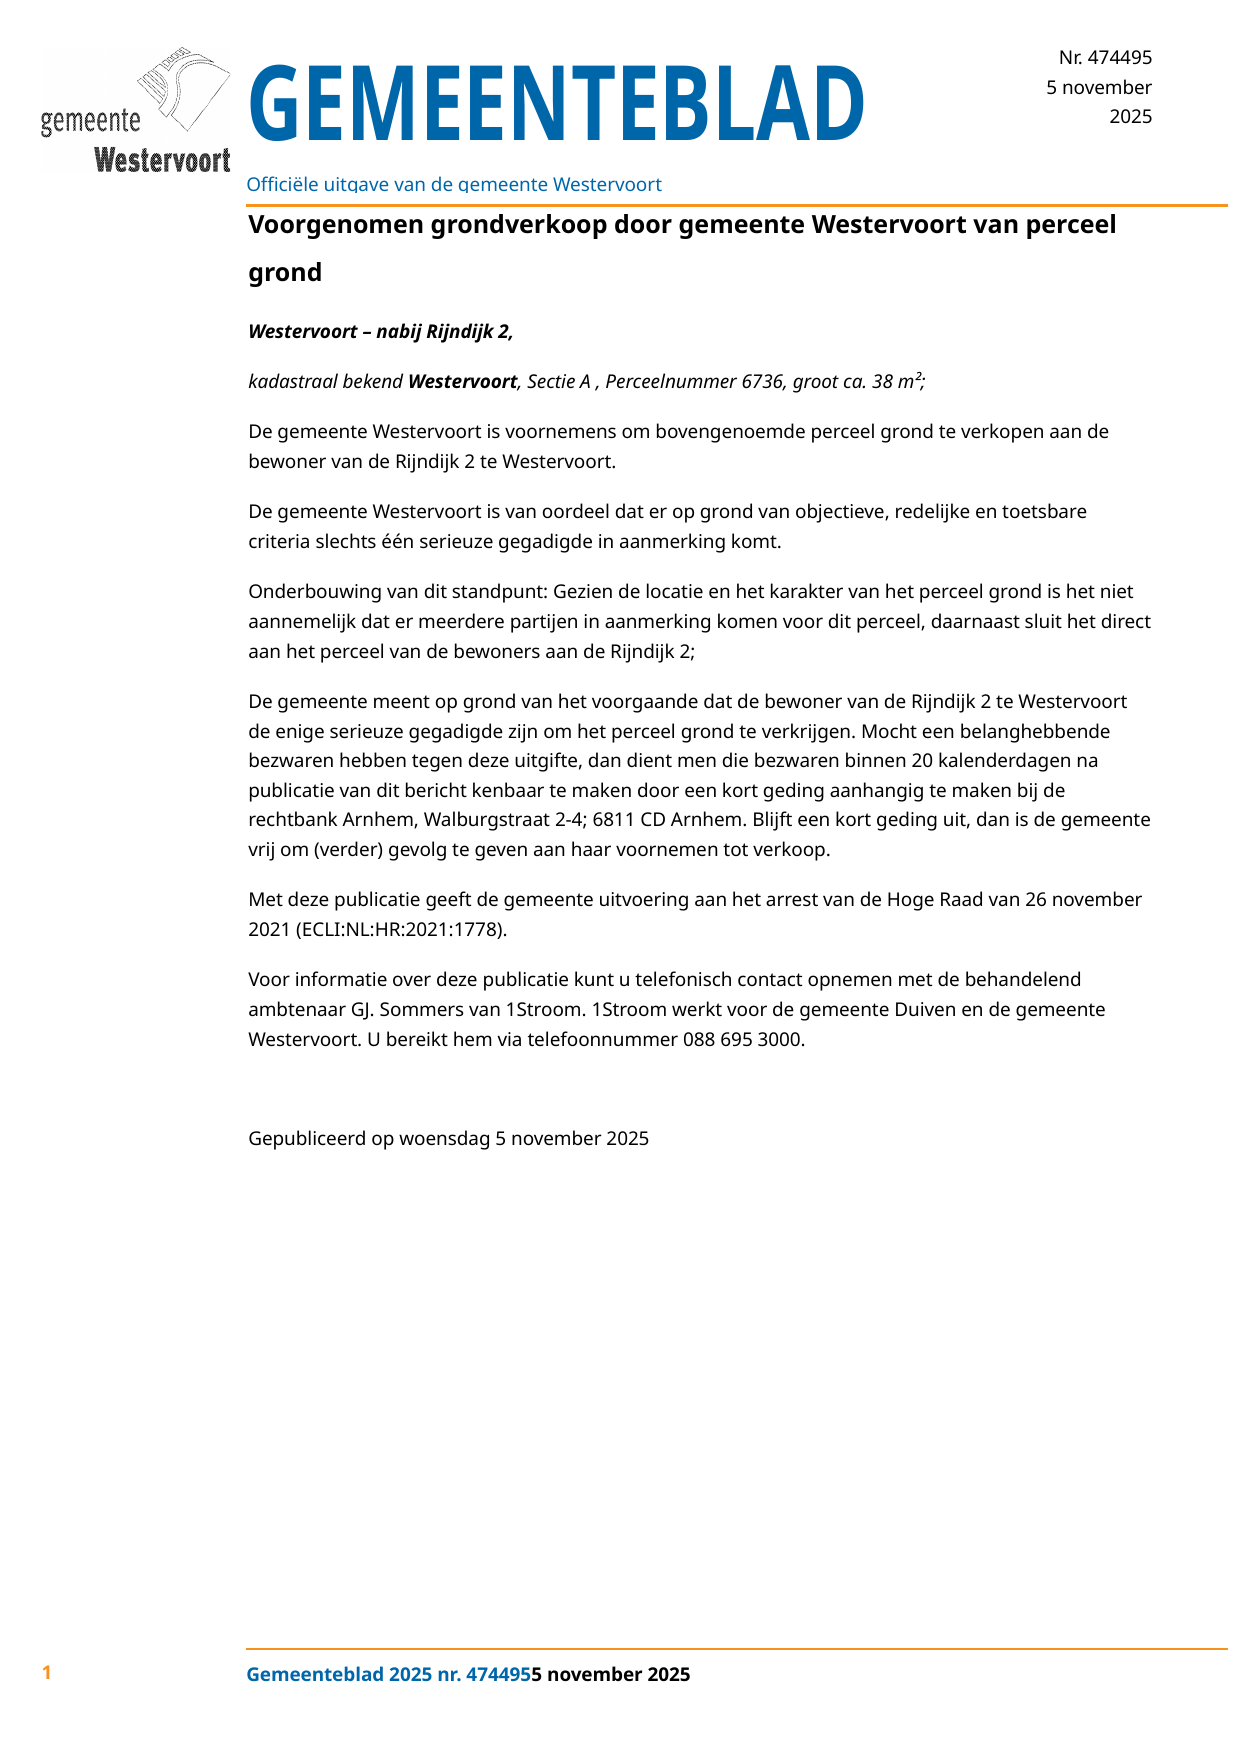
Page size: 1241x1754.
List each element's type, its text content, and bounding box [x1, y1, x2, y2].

text Onderbouwing van dit standpunt: Gezien de locatie en het karakter van het perceel grond is het niet aannemelijk dat er meerdere partijen in aanmerking komen voor dit perceel, daarnaast sluit het direct aan het perceel van de bewoners aan de Rijndijk 2; [248, 579, 1152, 664]
text Voorgenomen grondverkoop door gemeente Westervoort van perceel grond [248, 207, 1152, 288]
text kadastraal bekend Westervoort, Sectie A , Perceelnummer 6736, groot ca. 38 m²; [248, 368, 1152, 394]
text Voor informatie over deze publicatie kunt u telefonisch contact opnemen met de behandelend ambtenaar GJ. Sommers van 1Stroom. 1Stroom werkt voor de gemeente Duiven en de gemeente Westervoort. U bereikt hem via telefoonnummer 088 695 3000. [248, 967, 1152, 1052]
picture [41, 47, 231, 172]
text De gemeente Westervoort is van oordeel dat er op grond van objectieve, redelijke en toetsbare criteria slechts één serieuze gegadigde in aanmerking komt. [248, 499, 1152, 554]
text De gemeente meent op grond van het voorgaande dat de bewoner van de Rijndijk 2 te Westervoort de enige serieuze gegadigde zijn om het perceel grond te verkrijgen. Mocht een belanghebbende bezwaren hebben tegen deze uitgifte, dan dient men die bezwaren binnen 20 kalenderdagen na publicatie van dit bericht kenbaar te maken door een kort geding aanhangig te maken bij de rechtbank Arnhem, Walburgstraat 2-4; 6811 CD Arnhem. Blijft een kort geding uit, dan is de gemeente vrij om (verder) gevolg te geven aan haar voornemen tot verkoop. [248, 688, 1152, 862]
text De gemeente Westervoort is voornemens om bovengenoemde perceel grond te verkopen aan de bewoner van de Rijndijk 2 te Westervoort. [248, 419, 1152, 474]
text Westervoort – nabij Rijndijk 2, [248, 318, 1152, 344]
text Met deze publicatie geeft de gemeente uitvoering aan het arrest van de Hoge Raad van 26 november 2021 (ECLI:NL:HR:2021:1778). [248, 887, 1152, 942]
text Gepubliceerd op woensdag 5 november 2025 [248, 1125, 1152, 1151]
